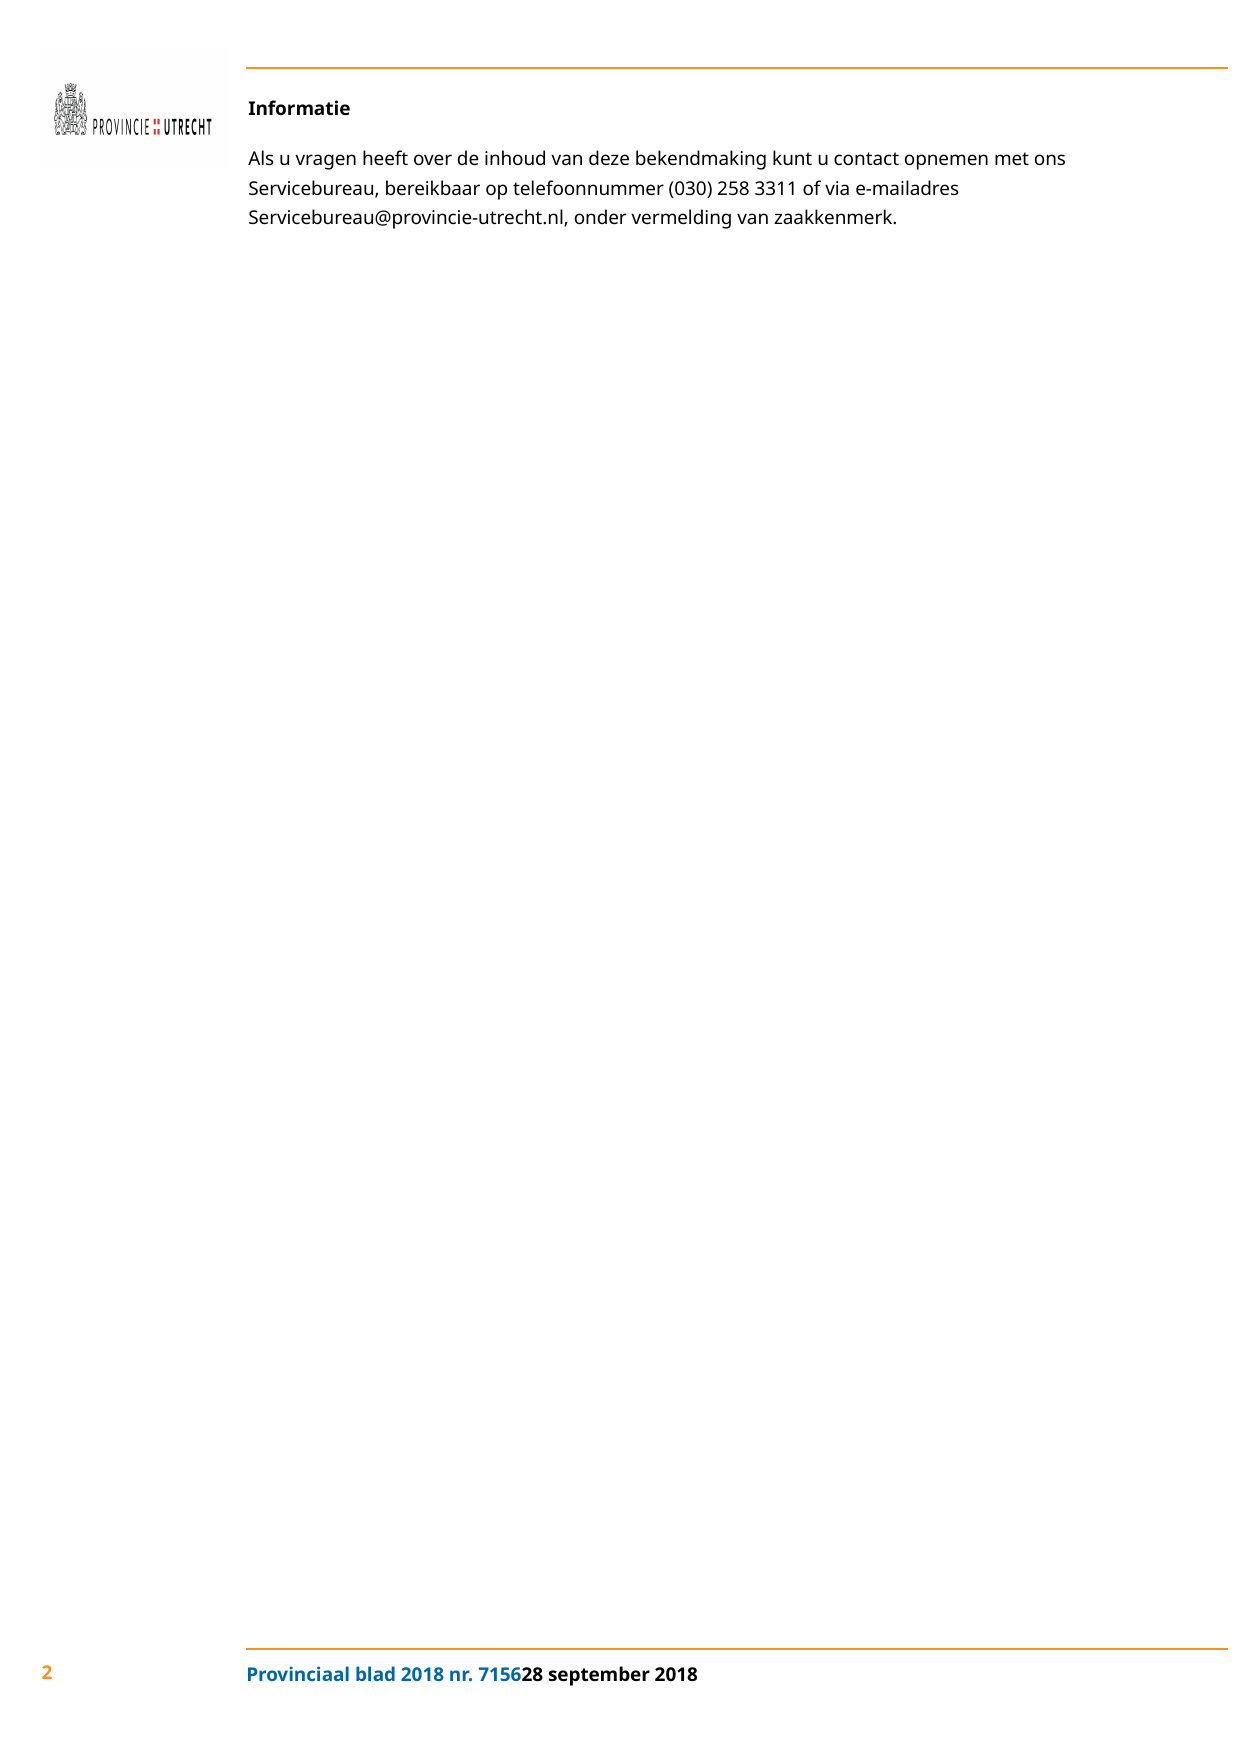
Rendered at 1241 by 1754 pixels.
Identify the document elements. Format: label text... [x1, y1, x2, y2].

picture [41, 47, 231, 172]
text Informatie [248, 95, 1152, 121]
text Als u vragen heeft over de inhoud van deze bekendmaking kunt u contact opnemen met ons Servicebureau, bereikbaar op telefoonnummer (030) 258 3311 of via e-mailadres Servicebureau@provincie-utrecht.nl, onder vermelding van zaakkenmerk. [248, 145, 1152, 230]
